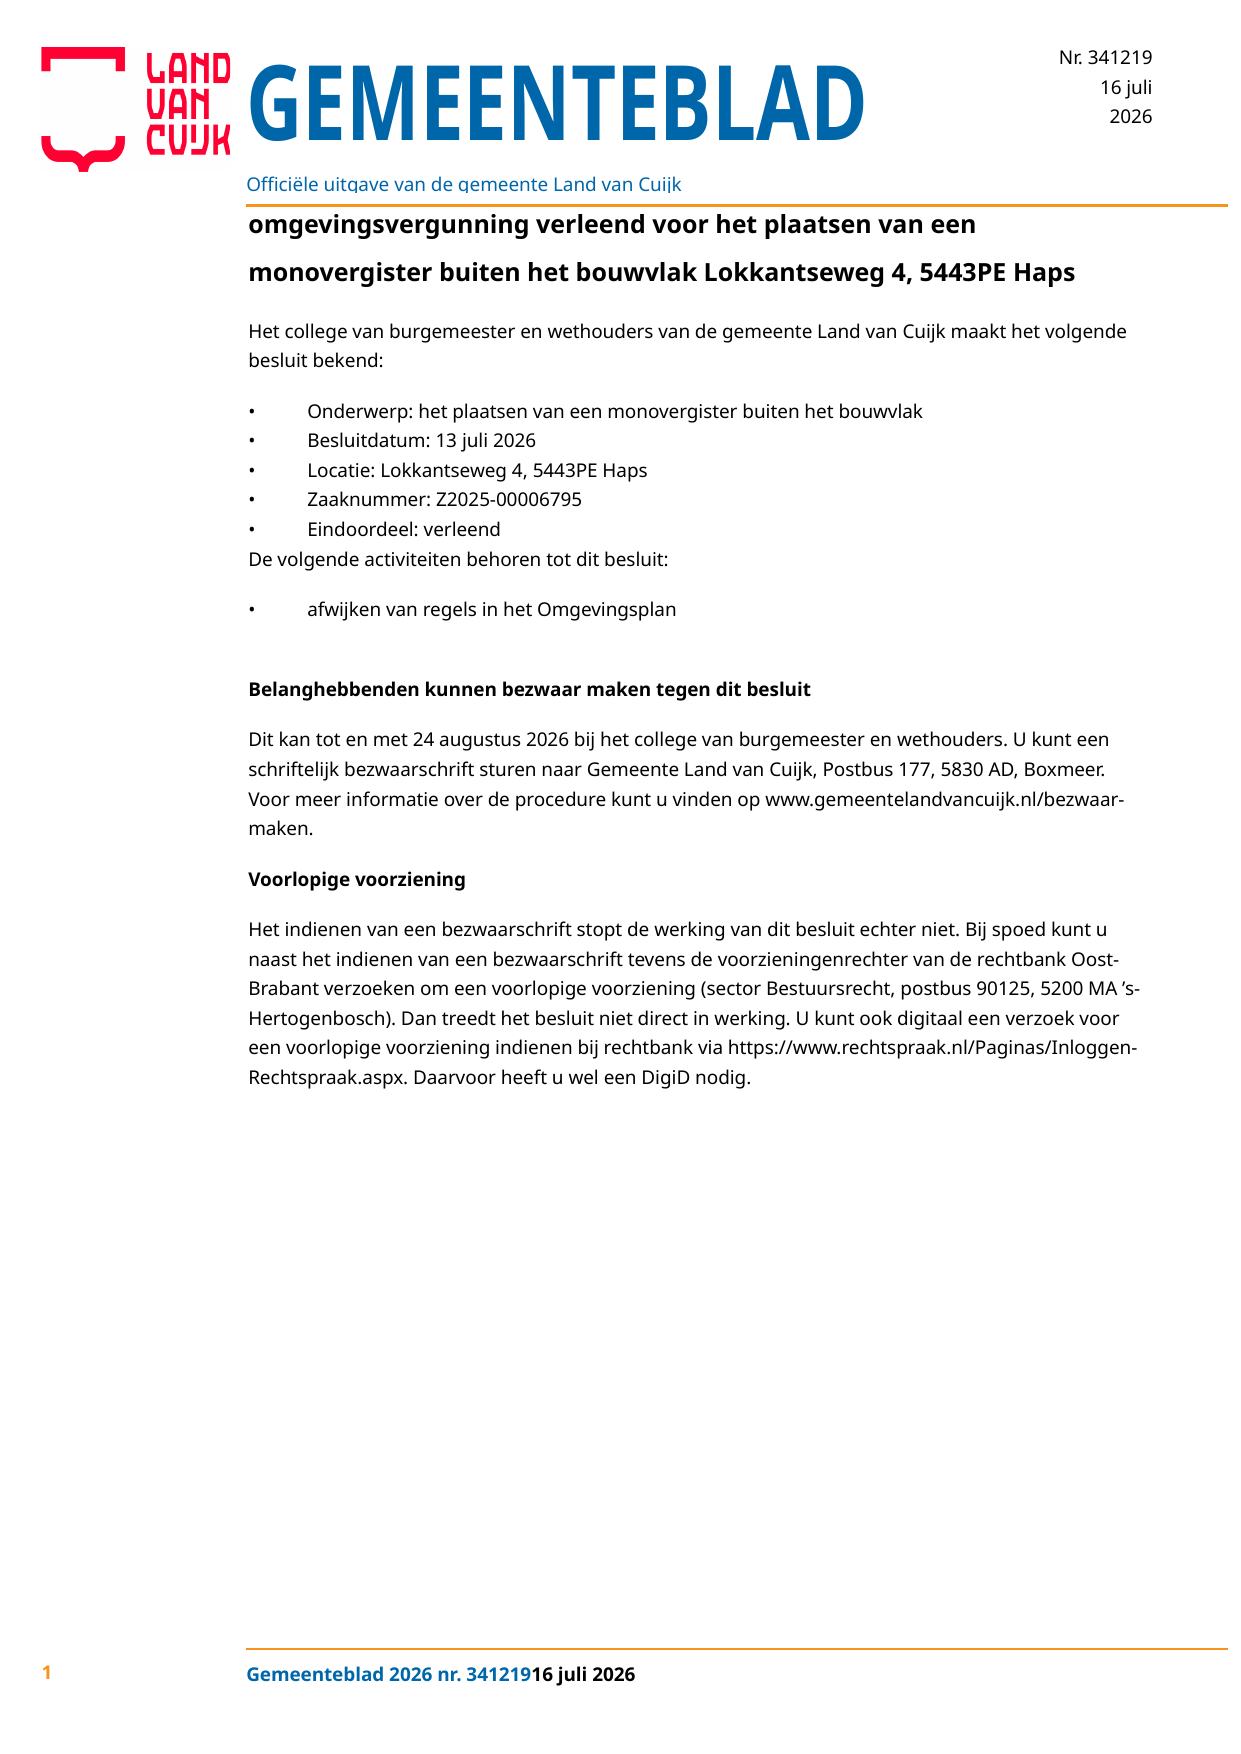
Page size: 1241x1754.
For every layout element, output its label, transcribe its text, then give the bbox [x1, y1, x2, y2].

text omgevingsvergunning verleend voor het plaatsen van een monovergister buiten het bouwvlak Lokkantseweg 4, 5443PE Haps [248, 207, 1152, 288]
picture [41, 47, 231, 172]
list Eindoordeel: verleend [248, 516, 1152, 542]
list Zaaknummer: Z2025-00006795 [248, 487, 1152, 512]
list Onderwerp: het plaatsen van een monovergister buiten het bouwvlak [248, 398, 1152, 424]
text Belanghebbenden kunnen bezwaar maken tegen dit besluit [248, 676, 1152, 702]
text Het college van burgemeester en wethouders van de gemeente Land van Cuijk maakt het volgende besluit bekend: [248, 318, 1152, 373]
list Besluitdatum: 13 juli 2026 [248, 427, 1152, 453]
text De volgende activiteiten behoren tot dit besluit: [248, 546, 1152, 572]
list afwijken van regels in het Omgevingsplan [248, 596, 1152, 622]
text Dit kan tot en met 24 augustus 2026 bij het college van burgemeester en wethouders. U kunt een schriftelijk bezwaarschrift sturen naar Gemeente Land van Cuijk, Postbus 177, 5830 AD, Boxmeer. Voor meer informatie over de procedure kunt u vinden op www.gemeentelandvancuijk.nl/bezwaar-maken. [248, 727, 1152, 841]
text Het indienen van een bezwaarschrift stopt de werking van dit besluit echter niet. Bij spoed kunt u naast het indienen van een bezwaarschrift tevens de voorzieningenrechter van de rechtbank Oost-Brabant verzoeken om een voorlopige voorziening (sector Bestuursrecht, postbus 90125, 5200 MA ’s-Hertogenbosch). Dan treedt het besluit niet direct in werking. U kunt ook digitaal een verzoek voor een voorlopige voorziening indienen bij rechtbank via https://www.rechtspraak.nl/Paginas/Inloggen-Rechtspraak.aspx. Daarvoor heeft u wel een DigiD nodig. [248, 916, 1152, 1090]
list Locatie: Lokkantseweg 4, 5443PE Haps [248, 457, 1152, 483]
text Voorlopige voorziening [248, 866, 1152, 892]
